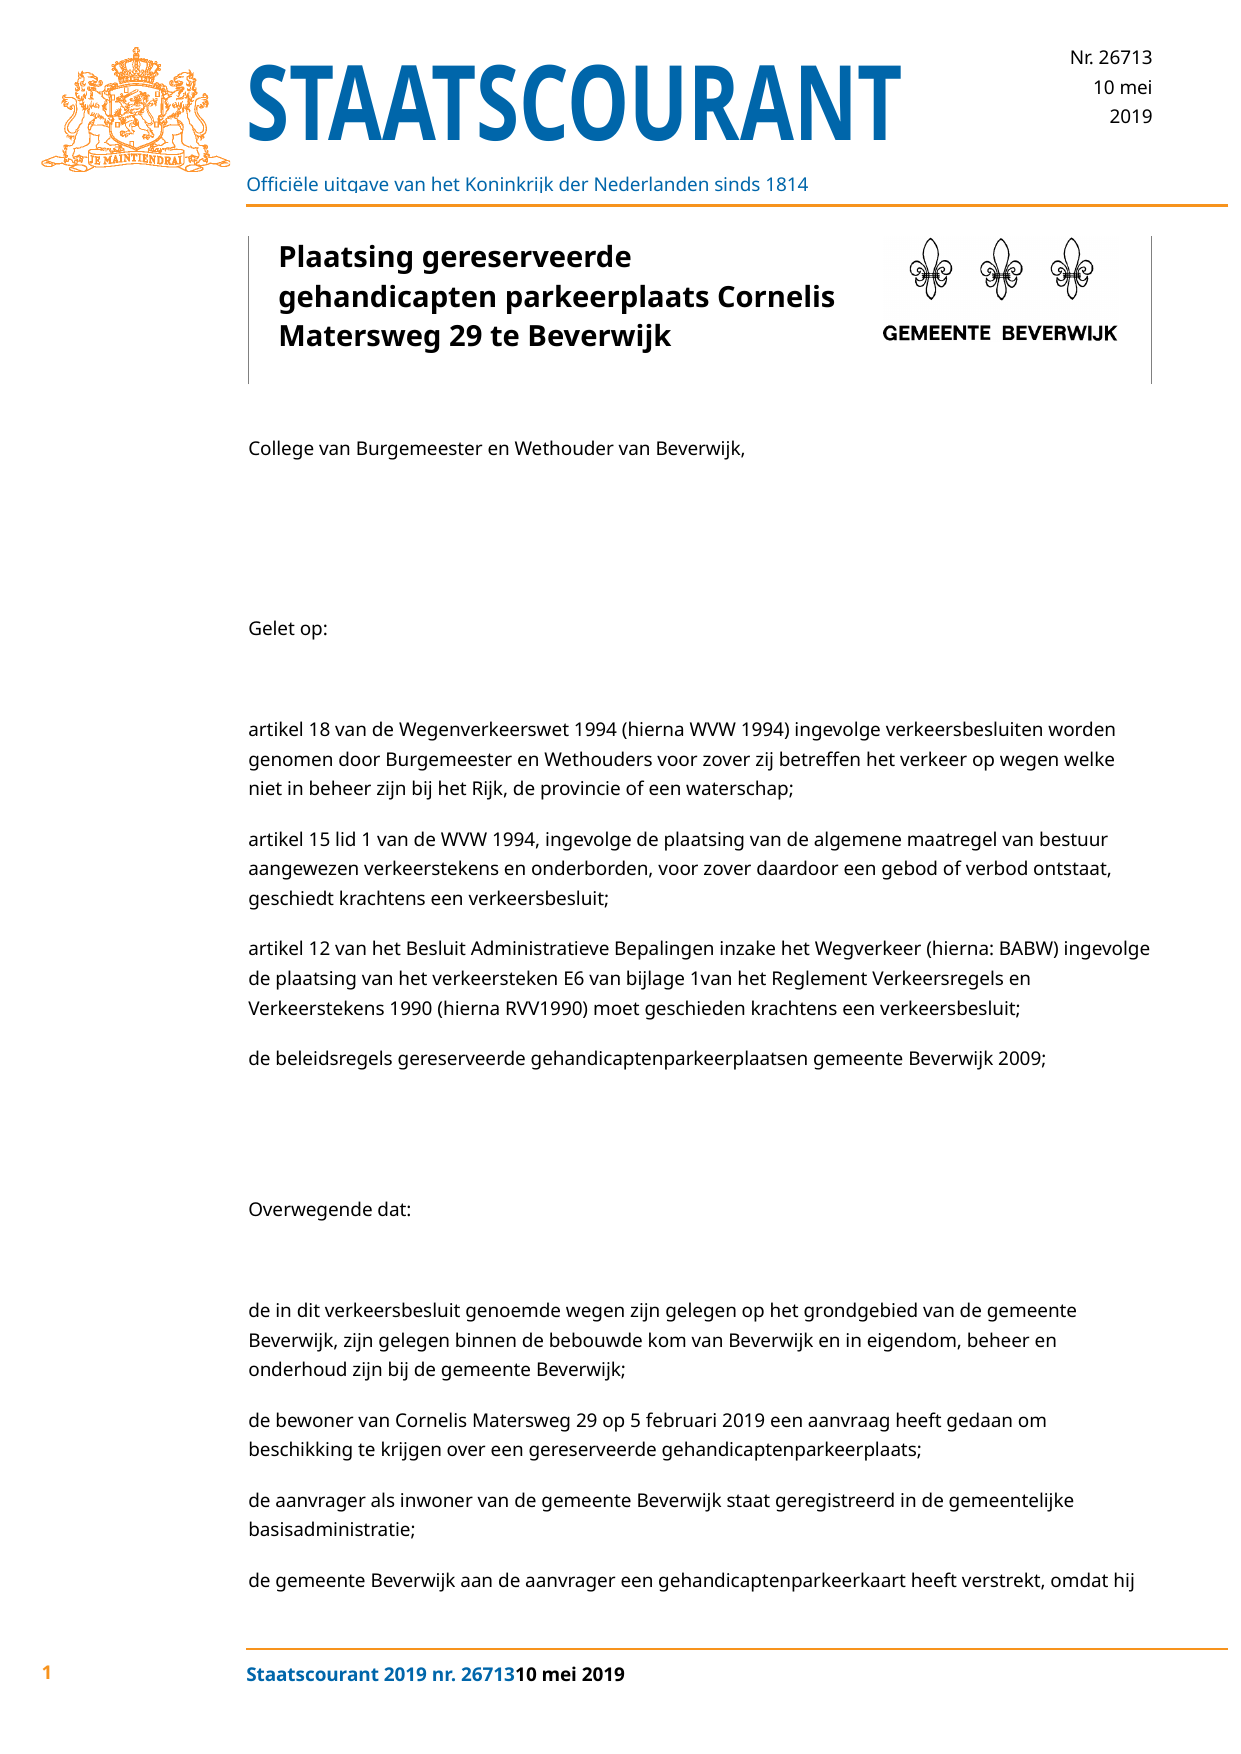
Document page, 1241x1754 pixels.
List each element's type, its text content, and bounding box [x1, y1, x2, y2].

text de beleidsregels gereserveerde gehandicaptenparkeerplaatsen gemeente Beverwijk 2009; [248, 1045, 1152, 1071]
text artikel 12 van het Besluit Administratieve Bepalingen inzake het Wegverkeer (hierna: BABW) ingevolge de plaatsing van het verkeersteken E6 van bijlage 1van het Reglement Verkeersregels en Verkeerstekens 1990 (hierna RVV1990) moet geschieden krachtens een verkeersbesluit; [248, 936, 1152, 1020]
table_header [850, 236, 1151, 384]
text artikel 15 lid 1 van de WVW 1994, ingevolge de plaatsing van de algemene maatregel van bestuur aangewezen verkeerstekens en onderborden, voor zover daardoor een gebod of verbod ontstaat, geschiedt krachtens een verkeersbesluit; [248, 826, 1152, 911]
picture [882, 236, 1119, 342]
picture [41, 47, 231, 172]
text artikel 18 van de Wegenverkeerswet 1994 (hierna WVW 1994) ingevolge verkeersbesluiten worden genomen door Burgemeester en Wethouders voor zover zij betreffen het verkeer op wegen welke niet in beheer zijn bij het Rijk, de provincie of een waterschap; [248, 716, 1152, 801]
text College van Burgemeester en Wethouder van Beverwijk, [248, 435, 1152, 460]
text de aanvrager als inwoner van de gemeente Beverwijk staat geregistreerd in de gemeentelijke basisadministratie; [248, 1487, 1152, 1542]
text Gelet op: [248, 616, 1152, 641]
text de gemeente Beverwijk aan de aanvrager een gehandicaptenparkeerkaart heeft verstrekt, omdat hij [248, 1567, 1152, 1592]
text Overwegende dat: [248, 1196, 1152, 1222]
text de in dit verkeersbesluit genoemde wegen zijn gelegen op het grondgebied van de gemeente Beverwijk, zijn gelegen binnen de bebouwde kom van Beverwijk en in eigendom, beheer en onderhoud zijn bij de gemeente Beverwijk; [248, 1297, 1152, 1382]
table_header Plaatsing gereserveerde gehandicapten parkeerplaats Cornelis Matersweg 29 te Beverwijk [249, 236, 850, 384]
text de bewoner van Cornelis Matersweg 29 op 5 februari 2019 een aanvraag heeft gedaan om beschikking te krijgen over een gereserveerde gehandicaptenparkeerplaats; [248, 1407, 1152, 1462]
